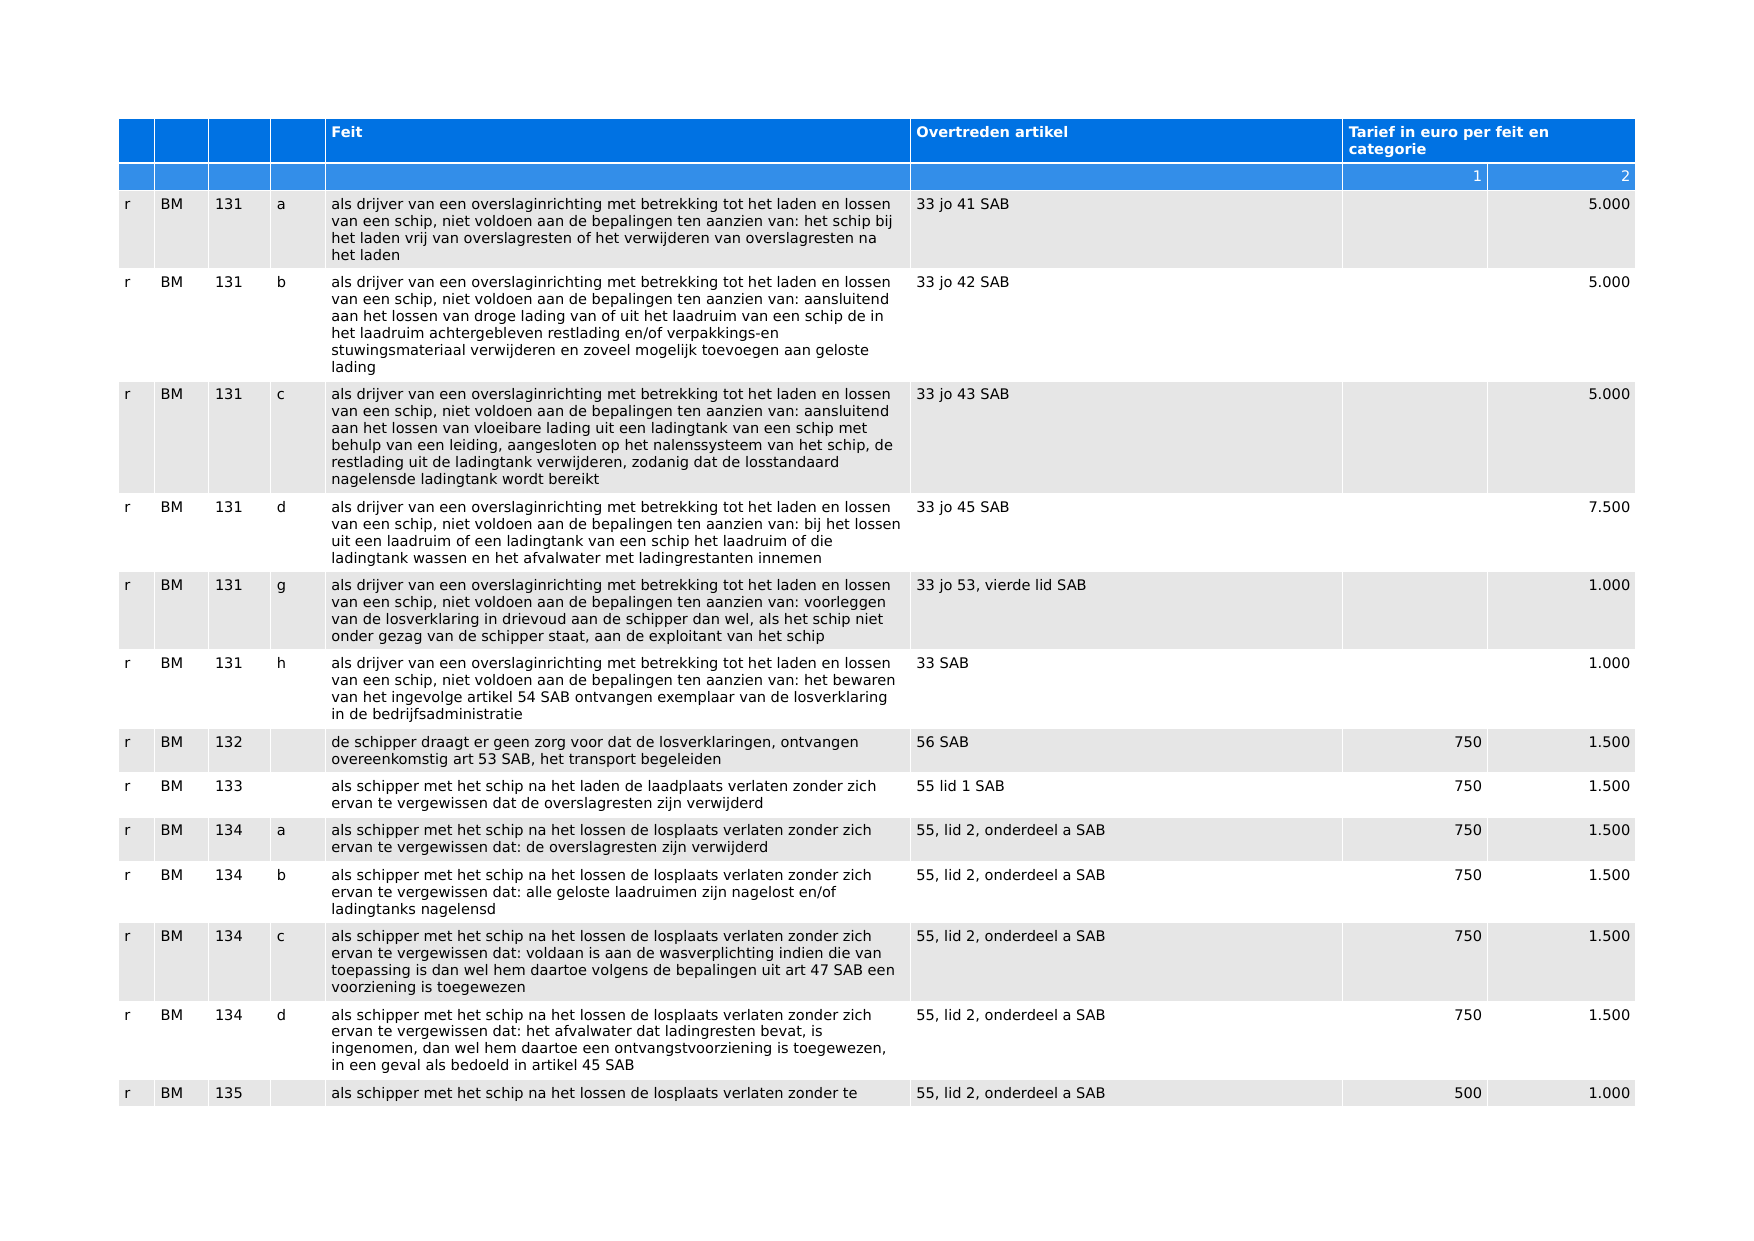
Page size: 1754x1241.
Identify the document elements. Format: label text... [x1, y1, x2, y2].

table_cell [155, 164, 208, 190]
table_cell 750 [1343, 862, 1487, 922]
table_cell 55, lid 2, onderdeel a SAB [911, 1002, 1342, 1079]
table_cell 750 [1343, 818, 1487, 861]
table_cell r [119, 191, 154, 268]
table_cell d [271, 494, 325, 571]
table_cell BM [155, 382, 208, 493]
table_cell r [119, 923, 154, 1001]
table_cell als drijver van een overslaginrichting met betrekking tot het laden en lossen van een schip, niet voldoen aan de bepalingen ten aanzien van: aansluitend aan het lossen van droge lading van of uit het laadruim van een schip de in het laadruim achtergebleven restlading en/of verpakkings-en stuwingsmateriaal verwijderen en zoveel mogelijk toevoegen aan geloste lading [326, 269, 910, 381]
table_cell BM [155, 729, 208, 772]
table_header Overtreden artikel [911, 119, 1342, 162]
table_cell r [119, 382, 154, 493]
table_cell als drijver van een overslaginrichting met betrekking tot het laden en lossen van een schip, niet voldoen aan de bepalingen ten aanzien van: aansluitend aan het lossen van vloeibare lading uit een ladingtank van een schip met behulp van een leiding, aangesloten op het nalenssysteem van het schip, de restlading uit de ladingtank verwijderen, zodanig dat de losstandaard nagelensde ladingtank wordt bereikt [326, 382, 910, 493]
table_cell r [119, 773, 154, 817]
table_cell [271, 729, 325, 772]
table_cell BM [155, 818, 208, 861]
table_cell 55, lid 2, onderdeel a SAB [911, 862, 1342, 922]
table_header [271, 119, 325, 162]
table_cell 134 [209, 862, 270, 922]
table_cell 750 [1343, 923, 1487, 1001]
table_cell [1343, 269, 1487, 381]
table_cell de schipper draagt er geen zorg voor dat de losverklaringen, ontvangen overeenkomstig art 53 SAB, het transport begeleiden [326, 729, 910, 772]
table_cell 33 jo 45 SAB [911, 494, 1342, 571]
table_cell r [119, 862, 154, 922]
table_cell 134 [209, 923, 270, 1001]
table_cell b [271, 269, 325, 381]
table_header Tarief in euro per feit en categorie [1343, 119, 1635, 162]
table_cell 750 [1343, 729, 1487, 772]
table_cell 1.500 [1488, 862, 1635, 922]
table_cell BM [155, 191, 208, 268]
table_cell BM [155, 923, 208, 1001]
table_cell 1.500 [1488, 773, 1635, 817]
table_cell 1.500 [1488, 1002, 1635, 1079]
table_cell 1.500 [1488, 818, 1635, 861]
table_cell als schipper met het schip na het lossen de losplaats verlaten zonder zich ervan te vergewissen dat: alle geloste laadruimen zijn nagelost en/of ladingtanks nagelensd [326, 862, 910, 922]
table_cell 33 jo 41 SAB [911, 191, 1342, 268]
table_cell 1 [1343, 164, 1487, 190]
table_cell [271, 1080, 325, 1106]
table_cell r [119, 1080, 154, 1106]
table_cell 33 jo 42 SAB [911, 269, 1342, 381]
table_cell [1343, 494, 1487, 571]
table_cell 1.000 [1488, 572, 1635, 649]
table_cell 55, lid 2, onderdeel a SAB [911, 923, 1342, 1001]
table_cell 33 SAB [911, 651, 1342, 728]
table_cell BM [155, 269, 208, 381]
table_cell 33 jo 53, vierde lid SAB [911, 572, 1342, 649]
table_cell BM [155, 862, 208, 922]
table_cell [1343, 572, 1487, 649]
table_cell [1343, 382, 1487, 493]
table_cell 2 [1488, 164, 1635, 190]
table_cell als drijver van een overslaginrichting met betrekking tot het laden en lossen van een schip, niet voldoen aan de bepalingen ten aanzien van: voorleggen van de losverklaring in drievoud aan de schipper dan wel, als het schip niet onder gezag van de schipper staat, aan de exploitant van het schip [326, 572, 910, 649]
table_cell 5.000 [1488, 382, 1635, 493]
table_cell [326, 164, 910, 190]
table_cell 5.000 [1488, 269, 1635, 381]
table_cell 1.500 [1488, 729, 1635, 772]
table_cell 131 [209, 382, 270, 493]
table_cell c [271, 382, 325, 493]
table_cell 134 [209, 818, 270, 861]
table_cell 131 [209, 651, 270, 728]
table_cell a [271, 818, 325, 861]
table_cell als schipper met het schip na het lossen de losplaats verlaten zonder te [326, 1080, 910, 1106]
table_cell 1.000 [1488, 1080, 1635, 1106]
table_cell 33 jo 43 SAB [911, 382, 1342, 493]
table_header [155, 119, 208, 162]
table_cell BM [155, 1080, 208, 1106]
table_cell g [271, 572, 325, 649]
table_cell r [119, 269, 154, 381]
table_cell [1343, 191, 1487, 268]
table_cell 56 SAB [911, 729, 1342, 772]
table_cell [209, 164, 270, 190]
table_cell [1343, 651, 1487, 728]
table_cell 131 [209, 191, 270, 268]
table_cell 55, lid 2, onderdeel a SAB [911, 818, 1342, 861]
table_cell als drijver van een overslaginrichting met betrekking tot het laden en lossen van een schip, niet voldoen aan de bepalingen ten aanzien van: het schip bij het laden vrij van overslagresten of het verwijderen van overslagresten na het laden [326, 191, 910, 268]
table_cell b [271, 862, 325, 922]
table_cell r [119, 651, 154, 728]
table_header [119, 119, 154, 162]
table_cell r [119, 494, 154, 571]
table_cell als drijver van een overslaginrichting met betrekking tot het laden en lossen van een schip, niet voldoen aan de bepalingen ten aanzien van: het bewaren van het ingevolge artikel 54 SAB ontvangen exemplaar van de losverklaring in de bedrijfsadministratie [326, 651, 910, 728]
table_cell als schipper met het schip na het laden de laadplaats verlaten zonder zich ervan te vergewissen dat de overslagresten zijn verwijderd [326, 773, 910, 817]
table_cell c [271, 923, 325, 1001]
table_cell BM [155, 773, 208, 817]
table_cell 133 [209, 773, 270, 817]
table_cell 132 [209, 729, 270, 772]
table_cell als schipper met het schip na het lossen de losplaats verlaten zonder zich ervan te vergewissen dat: het afvalwater dat ladingresten bevat, is ingenomen, dan wel hem daartoe een ontvangstvoorziening is toegewezen, in een geval als bedoeld in artikel 45 SAB [326, 1002, 910, 1079]
table_cell 55 lid 1 SAB [911, 773, 1342, 817]
table_cell 1.000 [1488, 651, 1635, 728]
table_cell 134 [209, 1002, 270, 1079]
table_cell BM [155, 572, 208, 649]
table_cell BM [155, 651, 208, 728]
table_cell BM [155, 1002, 208, 1079]
table_header [209, 119, 270, 162]
table_cell als schipper met het schip na het lossen de losplaats verlaten zonder zich ervan te vergewissen dat: voldaan is aan de wasverplichting indien die van toepassing is dan wel hem daartoe volgens de bepalingen uit art 47 SAB een voorziening is toegewezen [326, 923, 910, 1001]
table_cell 131 [209, 269, 270, 381]
table_cell [271, 773, 325, 817]
table_cell 1.500 [1488, 923, 1635, 1001]
table_cell als drijver van een overslaginrichting met betrekking tot het laden en lossen van een schip, niet voldoen aan de bepalingen ten aanzien van: bij het lossen uit een laadruim of een ladingtank van een schip het laadruim of die ladingtank wassen en het afvalwater met ladingrestanten innemen [326, 494, 910, 571]
table_cell 750 [1343, 1002, 1487, 1079]
table_cell h [271, 651, 325, 728]
table_cell als schipper met het schip na het lossen de losplaats verlaten zonder zich ervan te vergewissen dat: de overslagresten zijn verwijderd [326, 818, 910, 861]
table_cell 5.000 [1488, 191, 1635, 268]
table_cell r [119, 1002, 154, 1079]
table_cell [119, 164, 154, 190]
table_cell 7.500 [1488, 494, 1635, 571]
table_cell 131 [209, 572, 270, 649]
table_cell r [119, 818, 154, 861]
table_cell BM [155, 494, 208, 571]
table_cell d [271, 1002, 325, 1079]
table_cell 55, lid 2, onderdeel a SAB [911, 1080, 1342, 1106]
table_header Feit [326, 119, 910, 162]
table_cell [911, 164, 1342, 190]
table_cell [271, 164, 325, 190]
table_cell r [119, 572, 154, 649]
table_cell 131 [209, 494, 270, 571]
table_cell a [271, 191, 325, 268]
table_cell r [119, 729, 154, 772]
table_cell 750 [1343, 773, 1487, 817]
table_cell 500 [1343, 1080, 1487, 1106]
table_cell 135 [209, 1080, 270, 1106]
